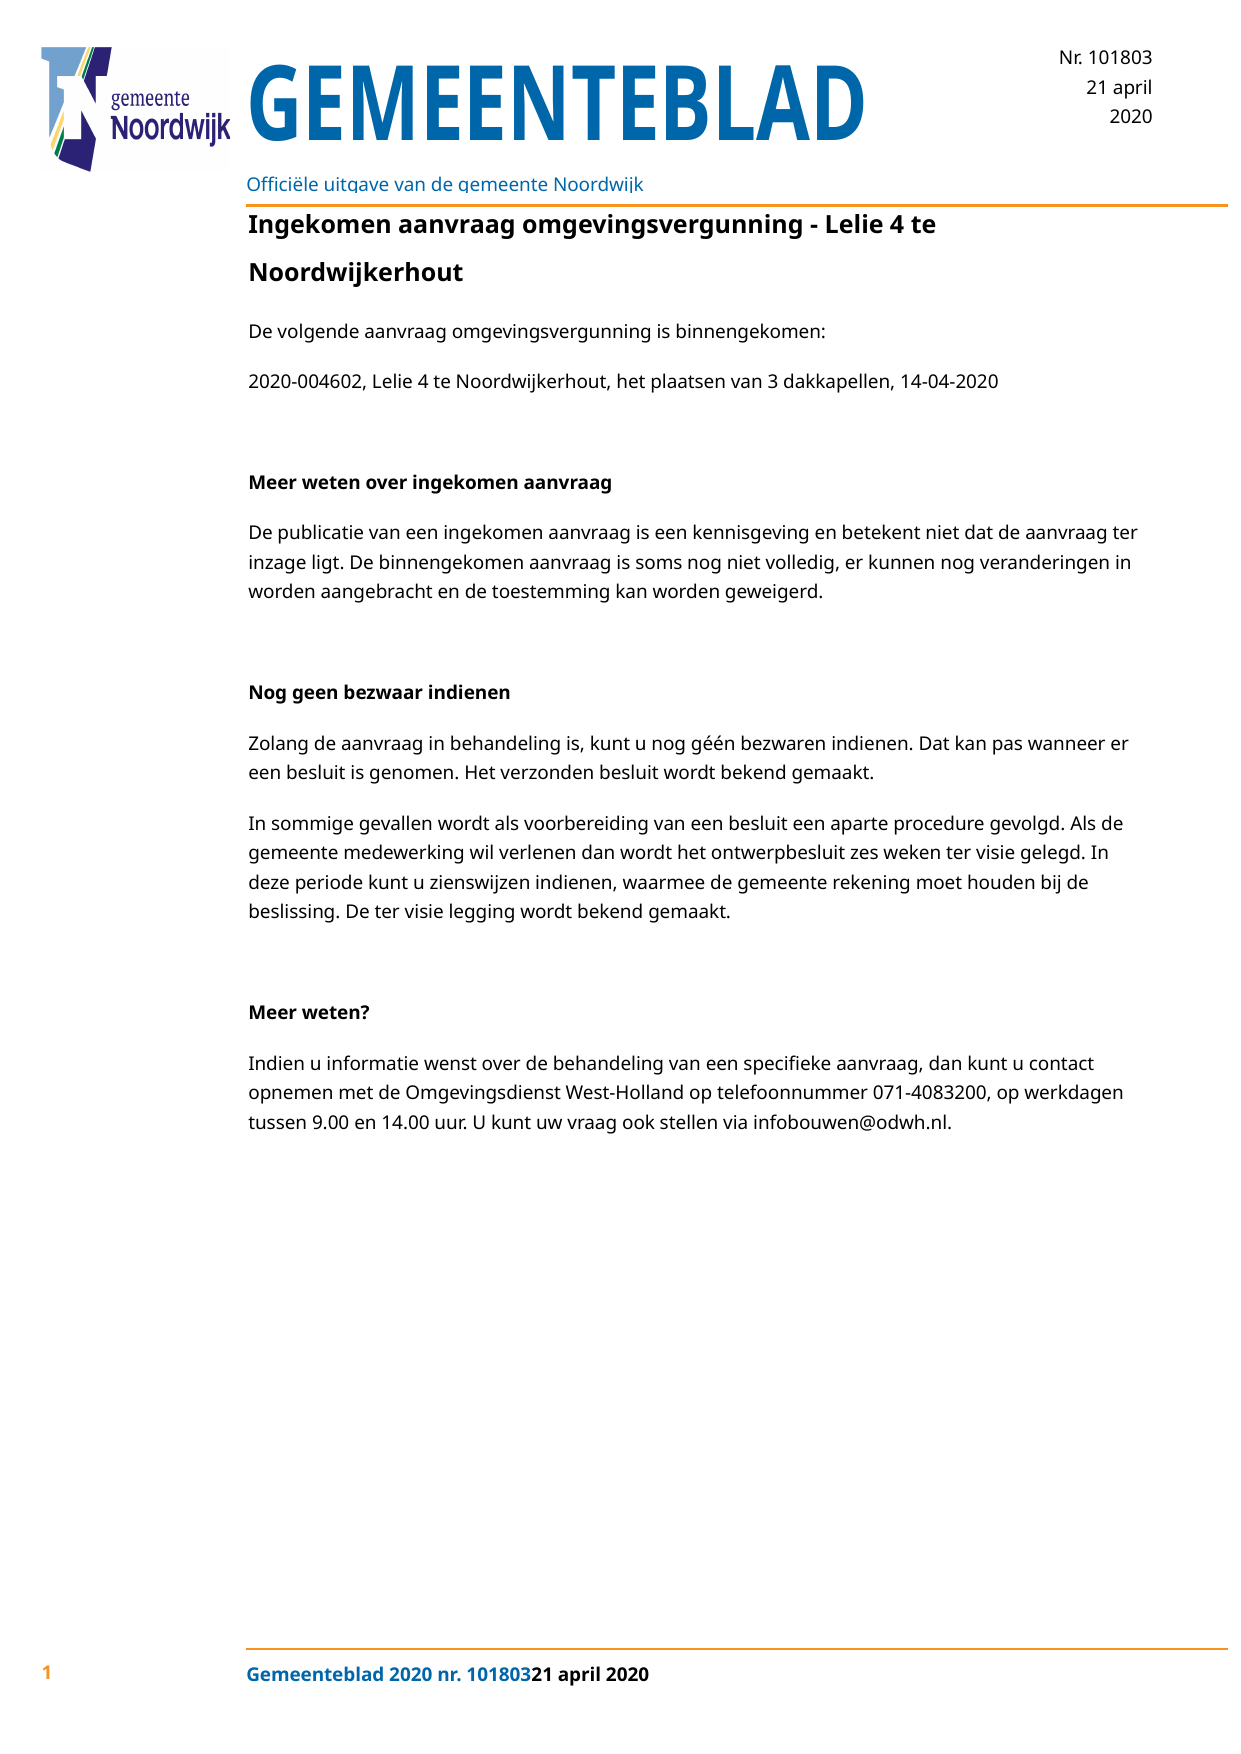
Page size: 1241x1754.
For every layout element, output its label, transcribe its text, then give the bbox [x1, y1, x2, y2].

text Nog geen bezwaar indienen [248, 679, 1152, 705]
text Ingekomen aanvraag omgevingsvergunning - Lelie 4 te Noordwijkerhout [248, 207, 1152, 288]
text In sommige gevallen wordt als voorbereiding van een besluit een aparte procedure gevolgd. Als de gemeente medewerking wil verlenen dan wordt het ontwerpbesluit zes weken ter visie gelegd. In deze periode kunt u zienswijzen indienen, waarmee de gemeente rekening moet houden bij de beslissing. De ter visie legging wordt bekend gemaakt. [248, 810, 1152, 924]
text De publicatie van een ingekomen aanvraag is een kennisgeving en betekent niet dat de aanvraag ter inzage ligt. De binnengekomen aanvraag is soms nog niet volledig, er kunnen nog veranderingen in worden aangebracht en de toestemming kan worden geweigerd. [248, 519, 1152, 604]
text 2020-004602, Lelie 4 te Noordwijkerhout, het plaatsen van 3 dakkapellen, 14-04-2020 [248, 368, 1152, 394]
picture [41, 47, 231, 172]
text De volgende aanvraag omgevingsvergunning is binnengekomen: [248, 318, 1152, 344]
text Meer weten? [248, 999, 1152, 1025]
text Zolang de aanvraag in behandeling is, kunt u nog géén bezwaren indienen. Dat kan pas wanneer er een besluit is genomen. Het verzonden besluit wordt bekend gemaakt. [248, 730, 1152, 785]
text Meer weten over ingekomen aanvraag [248, 469, 1152, 495]
text Indien u informatie wenst over de behandeling van een specifieke aanvraag, dan kunt u contact opnemen met de Omgevingsdienst West-Holland op telefoonnummer 071-4083200, op werkdagen tussen 9.00 en 14.00 uur. U kunt uw vraag ook stellen via infobouwen@odwh.nl. [248, 1050, 1152, 1135]
